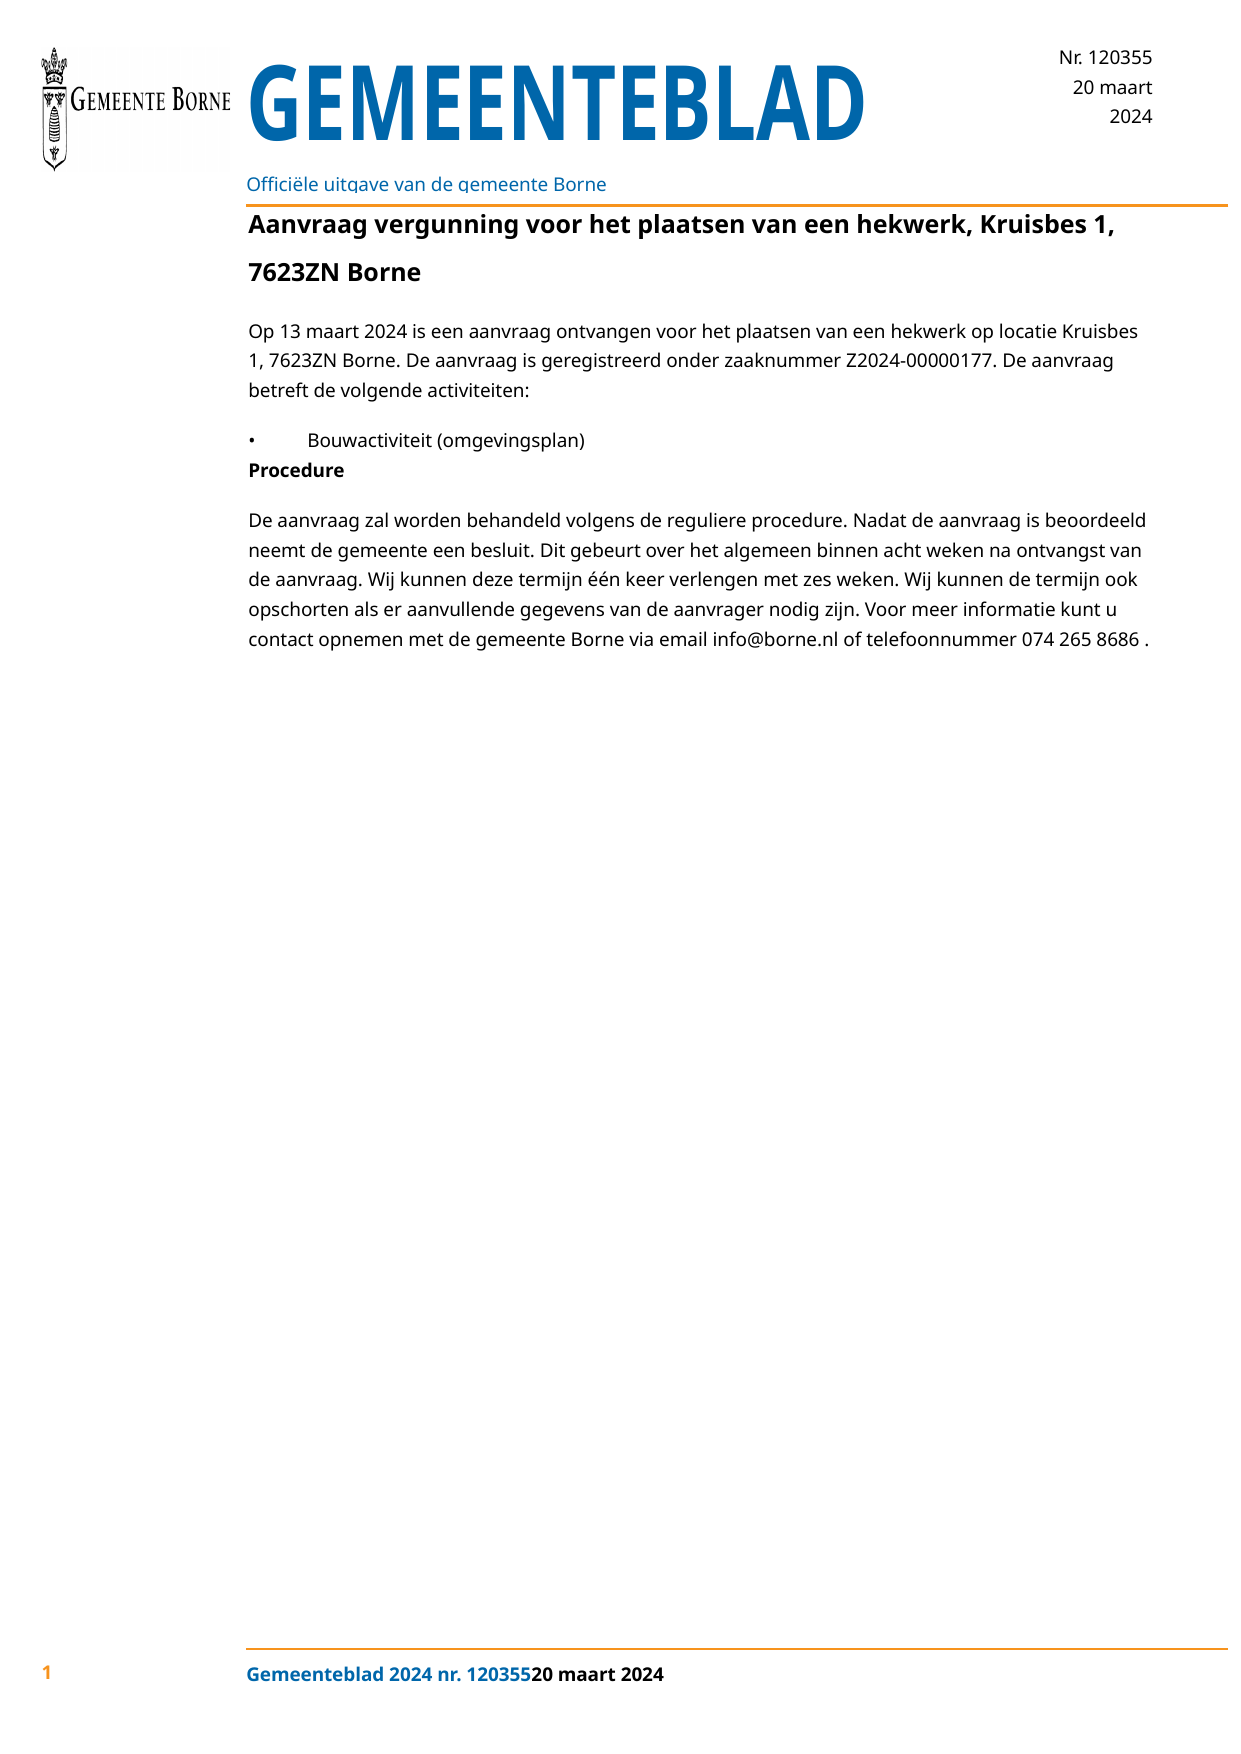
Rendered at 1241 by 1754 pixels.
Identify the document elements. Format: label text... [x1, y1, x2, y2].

text Aanvraag vergunning voor het plaatsen van een hekwerk, Kruisbes 1, 7623ZN Borne [248, 207, 1152, 288]
picture [41, 47, 231, 172]
text Procedure [248, 457, 1152, 483]
text De aanvraag zal worden behandeld volgens de reguliere procedure. Nadat de aanvraag is beoordeeld neemt de gemeente een besluit. Dit gebeurt over het algemeen binnen acht weken na ontvangst van de aanvraag. Wij kunnen deze termijn één keer verlengen met zes weken. Wij kunnen de termijn ook opschorten als er aanvullende gegevens van de aanvrager nodig zijn. Voor meer informatie kunt u contact opnemen met de gemeente Borne via email info@borne.nl of telefoonnummer 074 265 8686 . [248, 507, 1152, 652]
list Bouwactiviteit (omgevingsplan) [248, 427, 1152, 453]
text Op 13 maart 2024 is een aanvraag ontvangen voor het plaatsen van een hekwerk op locatie Kruisbes 1, 7623ZN Borne. De aanvraag is geregistreerd onder zaaknummer Z2024-00000177. De aanvraag betreft de volgende activiteiten: [248, 318, 1152, 403]
